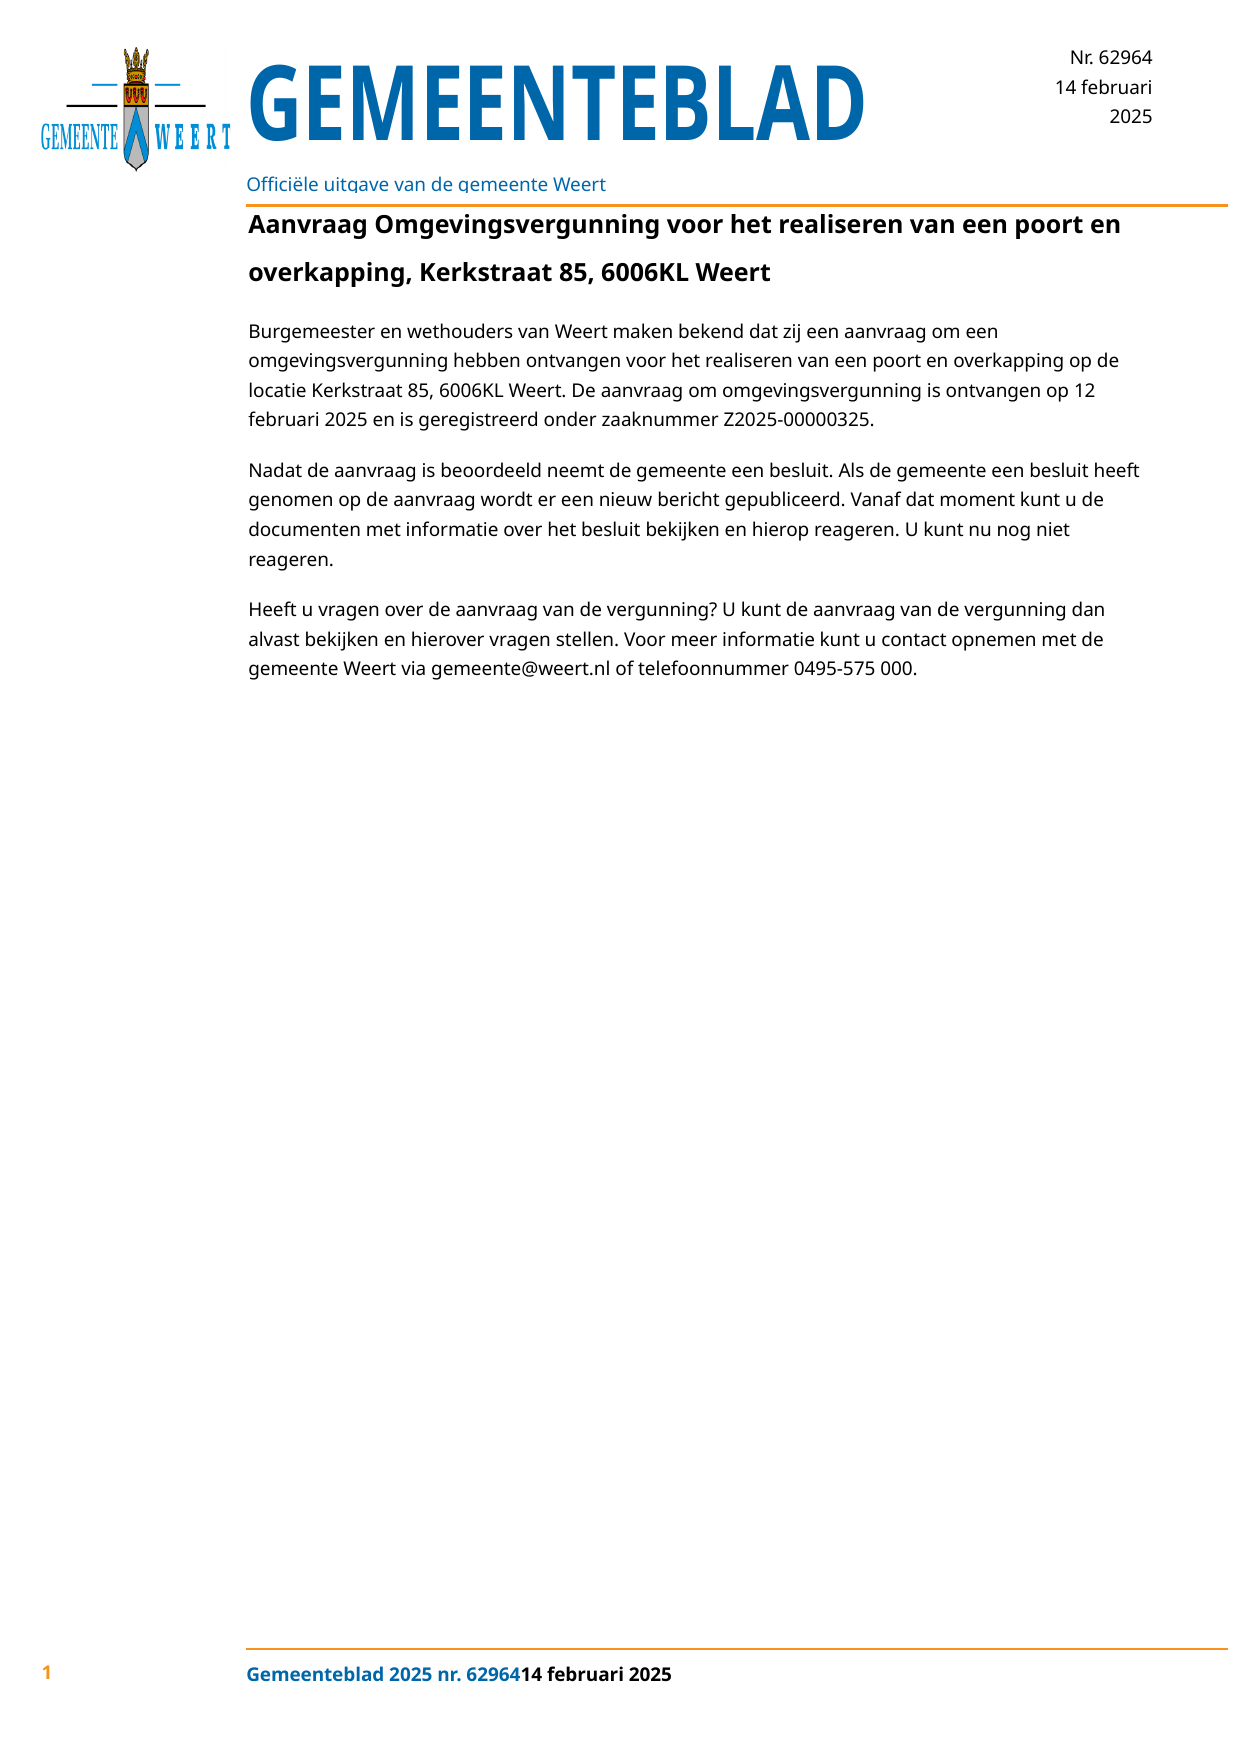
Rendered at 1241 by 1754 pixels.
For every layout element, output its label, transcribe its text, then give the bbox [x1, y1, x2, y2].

text Nadat de aanvraag is beoordeeld neemt de gemeente een besluit. Als de gemeente een besluit heeft genomen op de aanvraag wordt er een nieuw bericht gepubliceerd. Vanaf dat moment kunt u de documenten met informatie over het besluit bekijken en hierop reageren. U kunt nu nog niet reageren. [248, 457, 1152, 572]
text Burgemeester en wethouders van Weert maken bekend dat zij een aanvraag om een omgevingsvergunning hebben ontvangen voor het realiseren van een poort en overkapping op de locatie Kerkstraat 85, 6006KL Weert. De aanvraag om omgevingsvergunning is ontvangen op 12 februari 2025 en is geregistreerd onder zaaknummer Z2025-00000325. [248, 318, 1152, 432]
text Aanvraag Omgevingsvergunning voor het realiseren van een poort en overkapping, Kerkstraat 85, 6006KL Weert [248, 207, 1152, 288]
picture [41, 47, 231, 172]
text Heeft u vragen over de aanvraag van de vergunning? U kunt de aanvraag van de vergunning dan alvast bekijken en hierover vragen stellen. Voor meer informatie kunt u contact opnemen met de gemeente Weert via gemeente@weert.nl of telefoonnummer 0495-575 000. [248, 596, 1152, 681]
